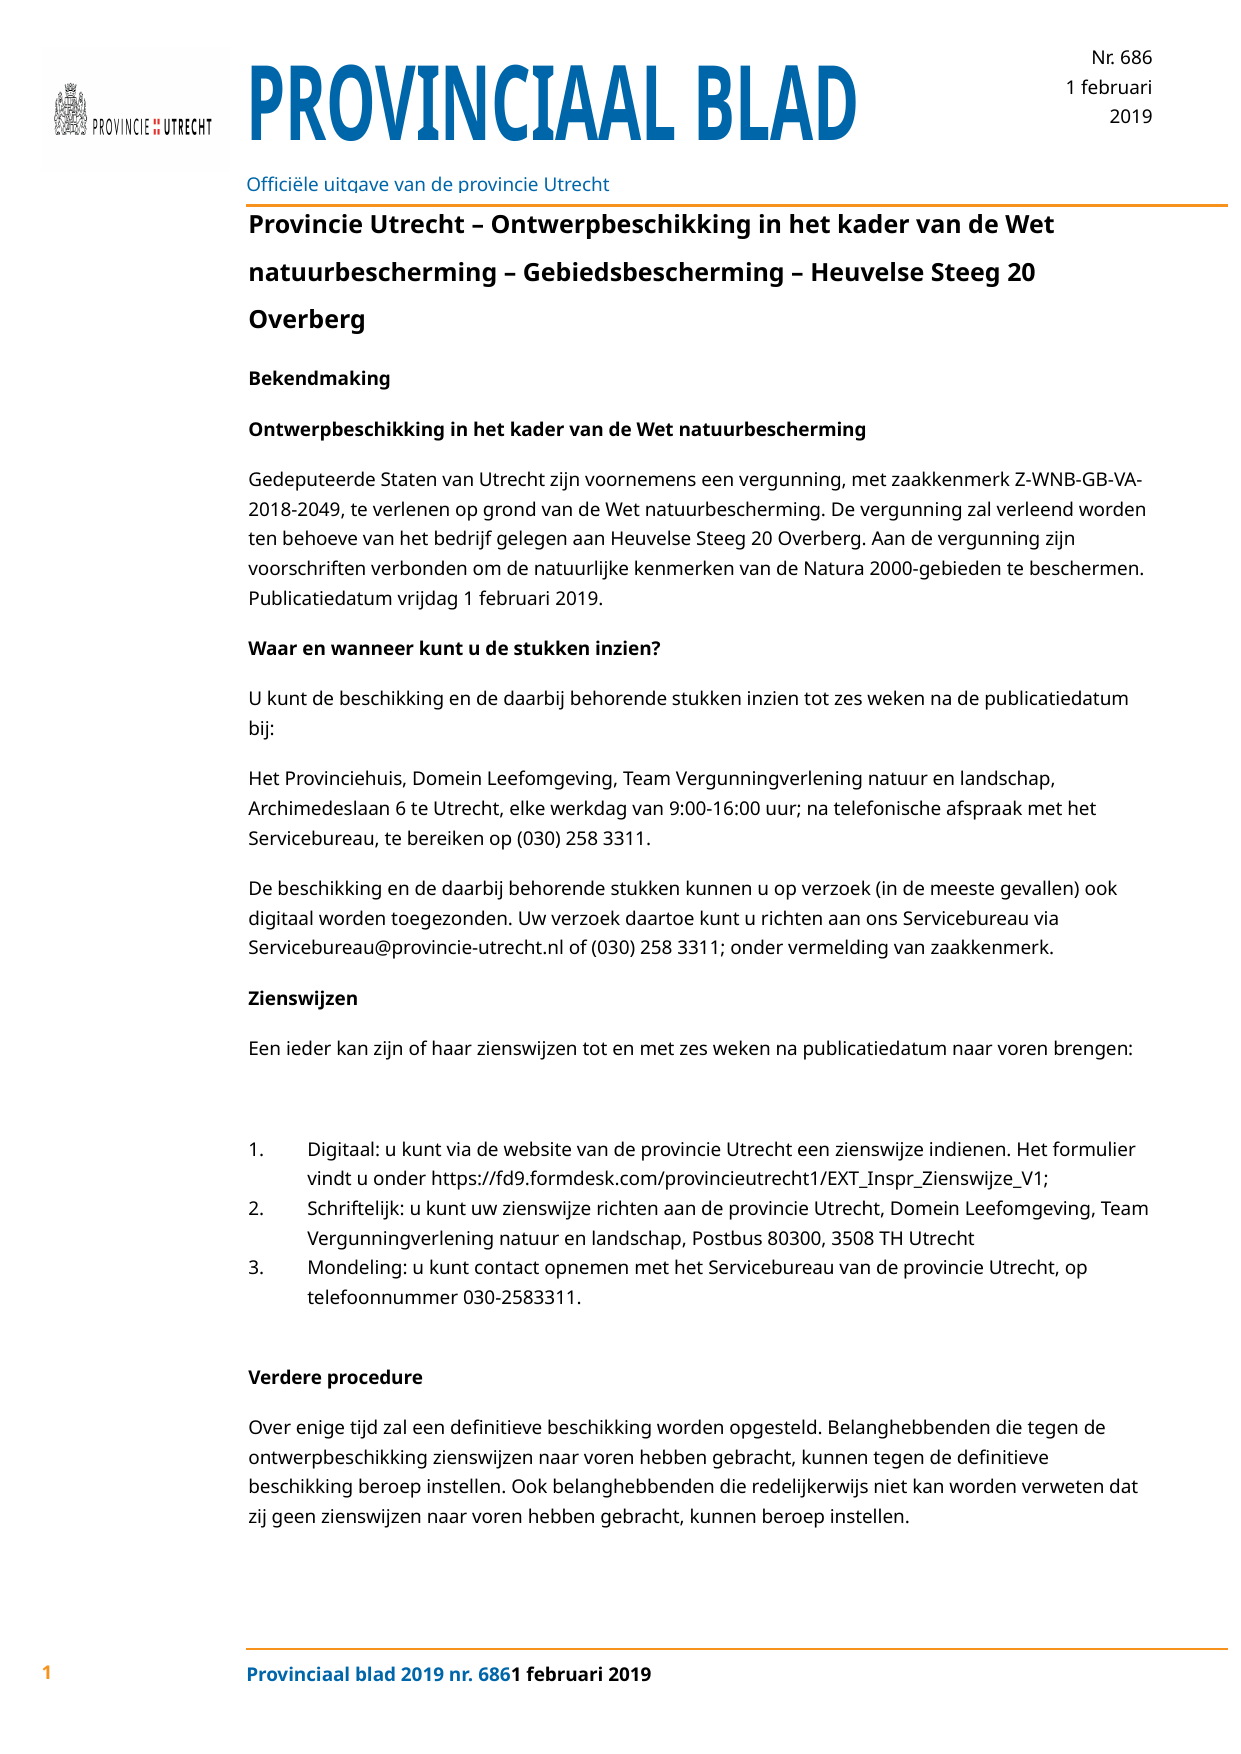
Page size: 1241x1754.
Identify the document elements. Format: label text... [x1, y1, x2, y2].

text Over enige tijd zal een definitieve beschikking worden opgesteld. Belanghebbenden die tegen de ontwerpbeschikking zienswijzen naar voren hebben gebracht, kunnen tegen de definitieve beschikking beroep instellen. Ook belanghebbenden die redelijkerwijs niet kan worden verweten dat zij geen zienswijzen naar voren hebben gebracht, kunnen beroep instellen. [248, 1414, 1152, 1529]
text Ontwerpbeschikking in het kader van de Wet natuurbescherming [248, 416, 1152, 442]
text Bekendmaking [248, 366, 1152, 391]
list Digitaal: u kunt via de website van de provincie Utrecht een zienswijze indienen. Het formulier vindt u onder https://fd9.formdesk.com/provincieutrecht1/EXT_Inspr_Zienswijze_V1; [248, 1136, 1152, 1191]
text Provincie Utrecht – Ontwerpbeschikking in het kader van de Wet natuurbescherming – Gebiedsbescherming – Heuvelse Steeg 20 Overberg [248, 207, 1152, 336]
text Het Provinciehuis, Domein Leefomgeving, Team Vergunningverlening natuur en landschap, Archimedeslaan 6 te Utrecht, elke werkdag van 9:00-16:00 uur; na telefonische afspraak met het Servicebureau, te bereiken op (030) 258 3311. [248, 766, 1152, 850]
text Gedeputeerde Staten van Utrecht zijn voornemens een vergunning, met zaakkenmerk Z-WNB-GB-VA-2018-2049, te verlenen op grond van de Wet natuurbescherming. De vergunning zal verleend worden ten behoeve van het bedrijf gelegen aan Heuvelse Steeg 20 Overberg. Aan de vergunning zijn voorschriften verbonden om de natuurlijke kenmerken van de Natura 2000-gebieden te beschermen. Publicatiedatum vrijdag 1 februari 2019. [248, 466, 1152, 610]
text U kunt de beschikking en de daarbij behorende stukken inzien tot zes weken na de publicatiedatum bij: [248, 686, 1152, 741]
text Zienswijzen [248, 985, 1152, 1010]
text Een ieder kan zijn of haar zienswijzen tot en met zes weken na publicatiedatum naar voren brengen: [248, 1035, 1152, 1061]
text Verdere procedure [248, 1364, 1152, 1389]
list Mondeling: u kunt contact opnemen met het Servicebureau van de provincie Utrecht, op telefoonnummer 030-2583311. [248, 1254, 1152, 1309]
list Schriftelijk: u kunt uw zienswijze richten aan de provincie Utrecht, Domein Leefomgeving, Team Vergunningverlening natuur en landschap, Postbus 80300, 3508 TH Utrecht [248, 1195, 1152, 1250]
text De beschikking en de daarbij behorende stukken kunnen u op verzoek (in de meeste gevallen) ook digitaal worden toegezonden. Uw verzoek daartoe kunt u richten aan ons Servicebureau via Servicebureau@provincie-utrecht.nl of (030) 258 3311; onder vermelding van zaakkenmerk. [248, 875, 1152, 960]
picture [41, 47, 231, 172]
text Waar en wanneer kunt u de stukken inzien? [248, 635, 1152, 661]
